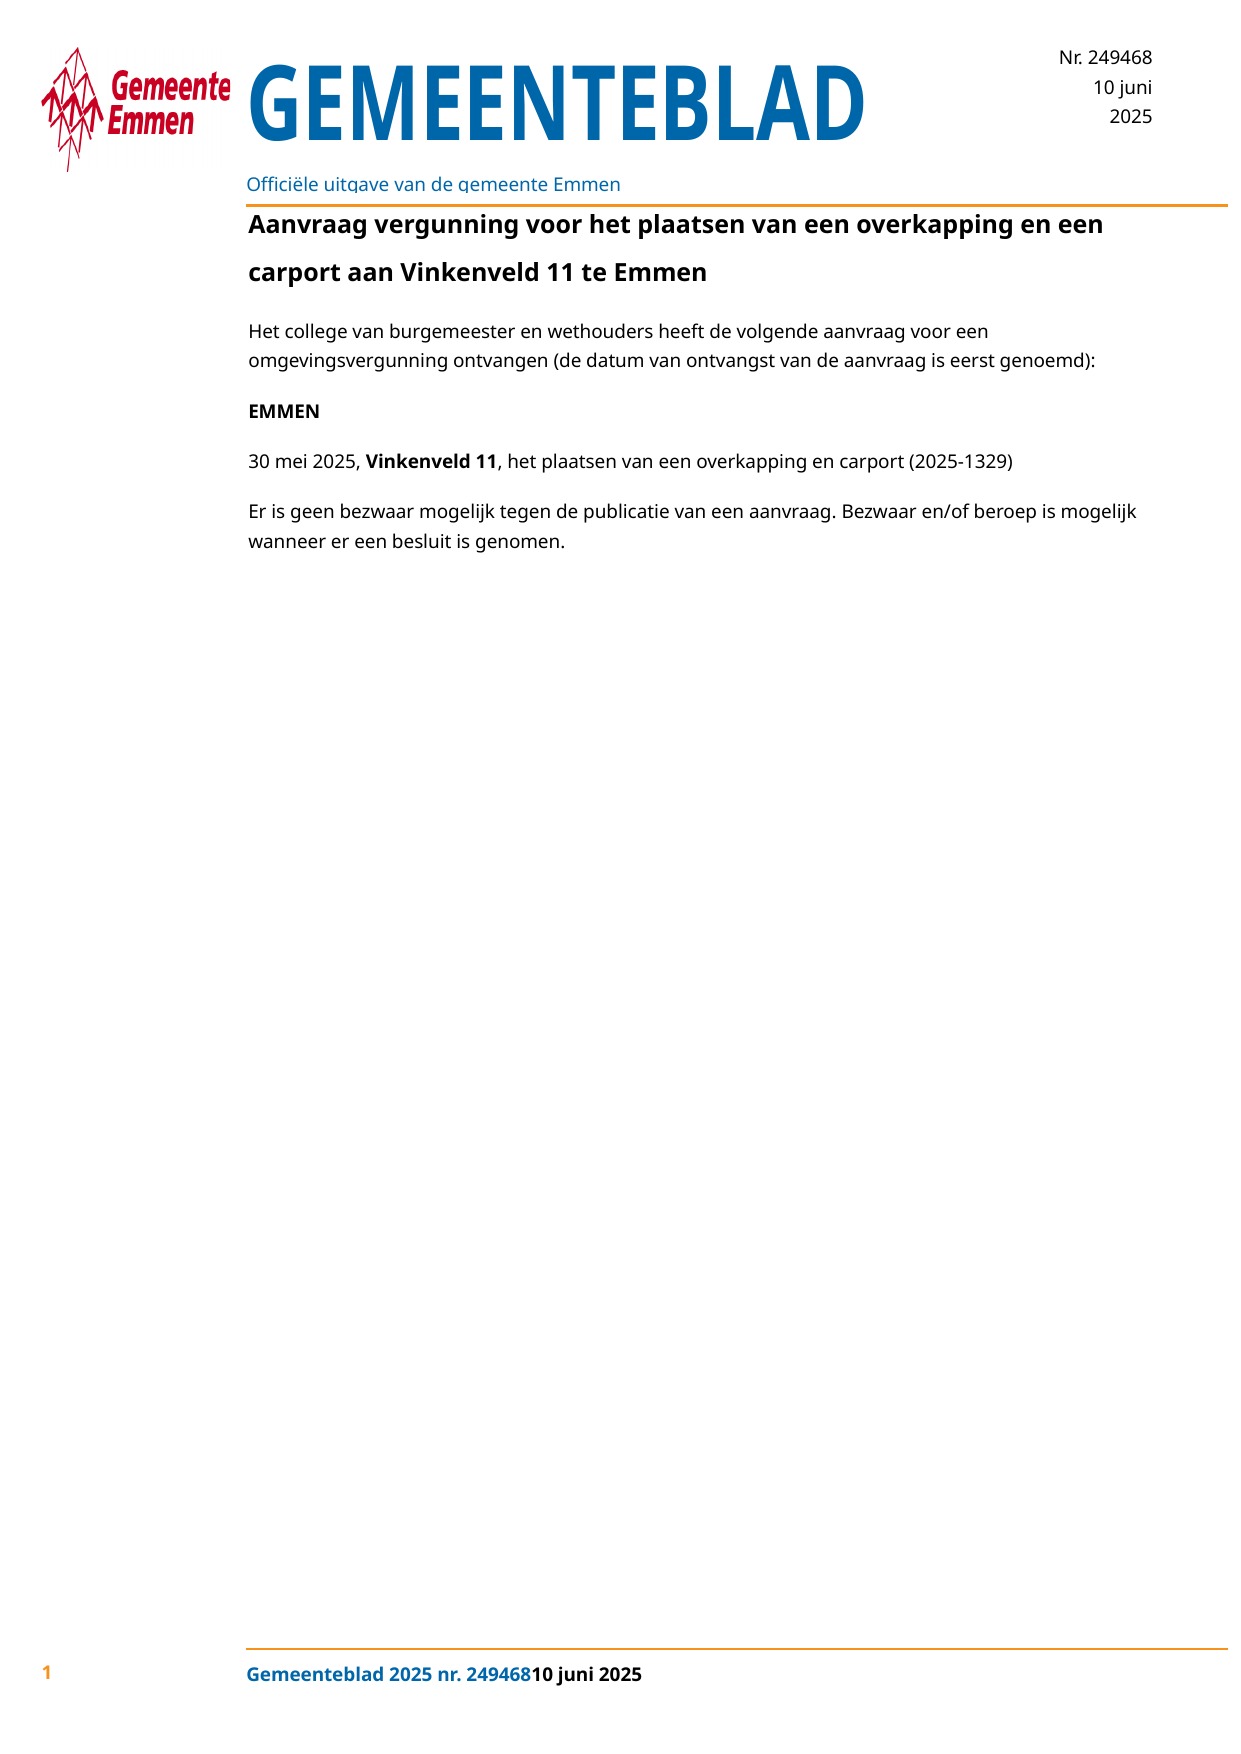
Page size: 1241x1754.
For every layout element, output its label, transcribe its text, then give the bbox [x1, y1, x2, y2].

picture [41, 47, 231, 172]
text EMMEN [248, 398, 1152, 424]
text Aanvraag vergunning voor het plaatsen van een overkapping en een carport aan Vinkenveld 11 te Emmen [248, 207, 1152, 288]
text Het college van burgemeester en wethouders heeft de volgende aanvraag voor een omgevingsvergunning ontvangen (de datum van ontvangst van de aanvraag is eerst genoemd): [248, 318, 1152, 373]
text 30 mei 2025, Vinkenveld 11, het plaatsen van een overkapping en carport (2025-1329) [248, 448, 1152, 474]
text Er is geen bezwaar mogelijk tegen de publicatie van een aanvraag. Bezwaar en/of beroep is mogelijk wanneer er een besluit is genomen. [248, 499, 1152, 554]
